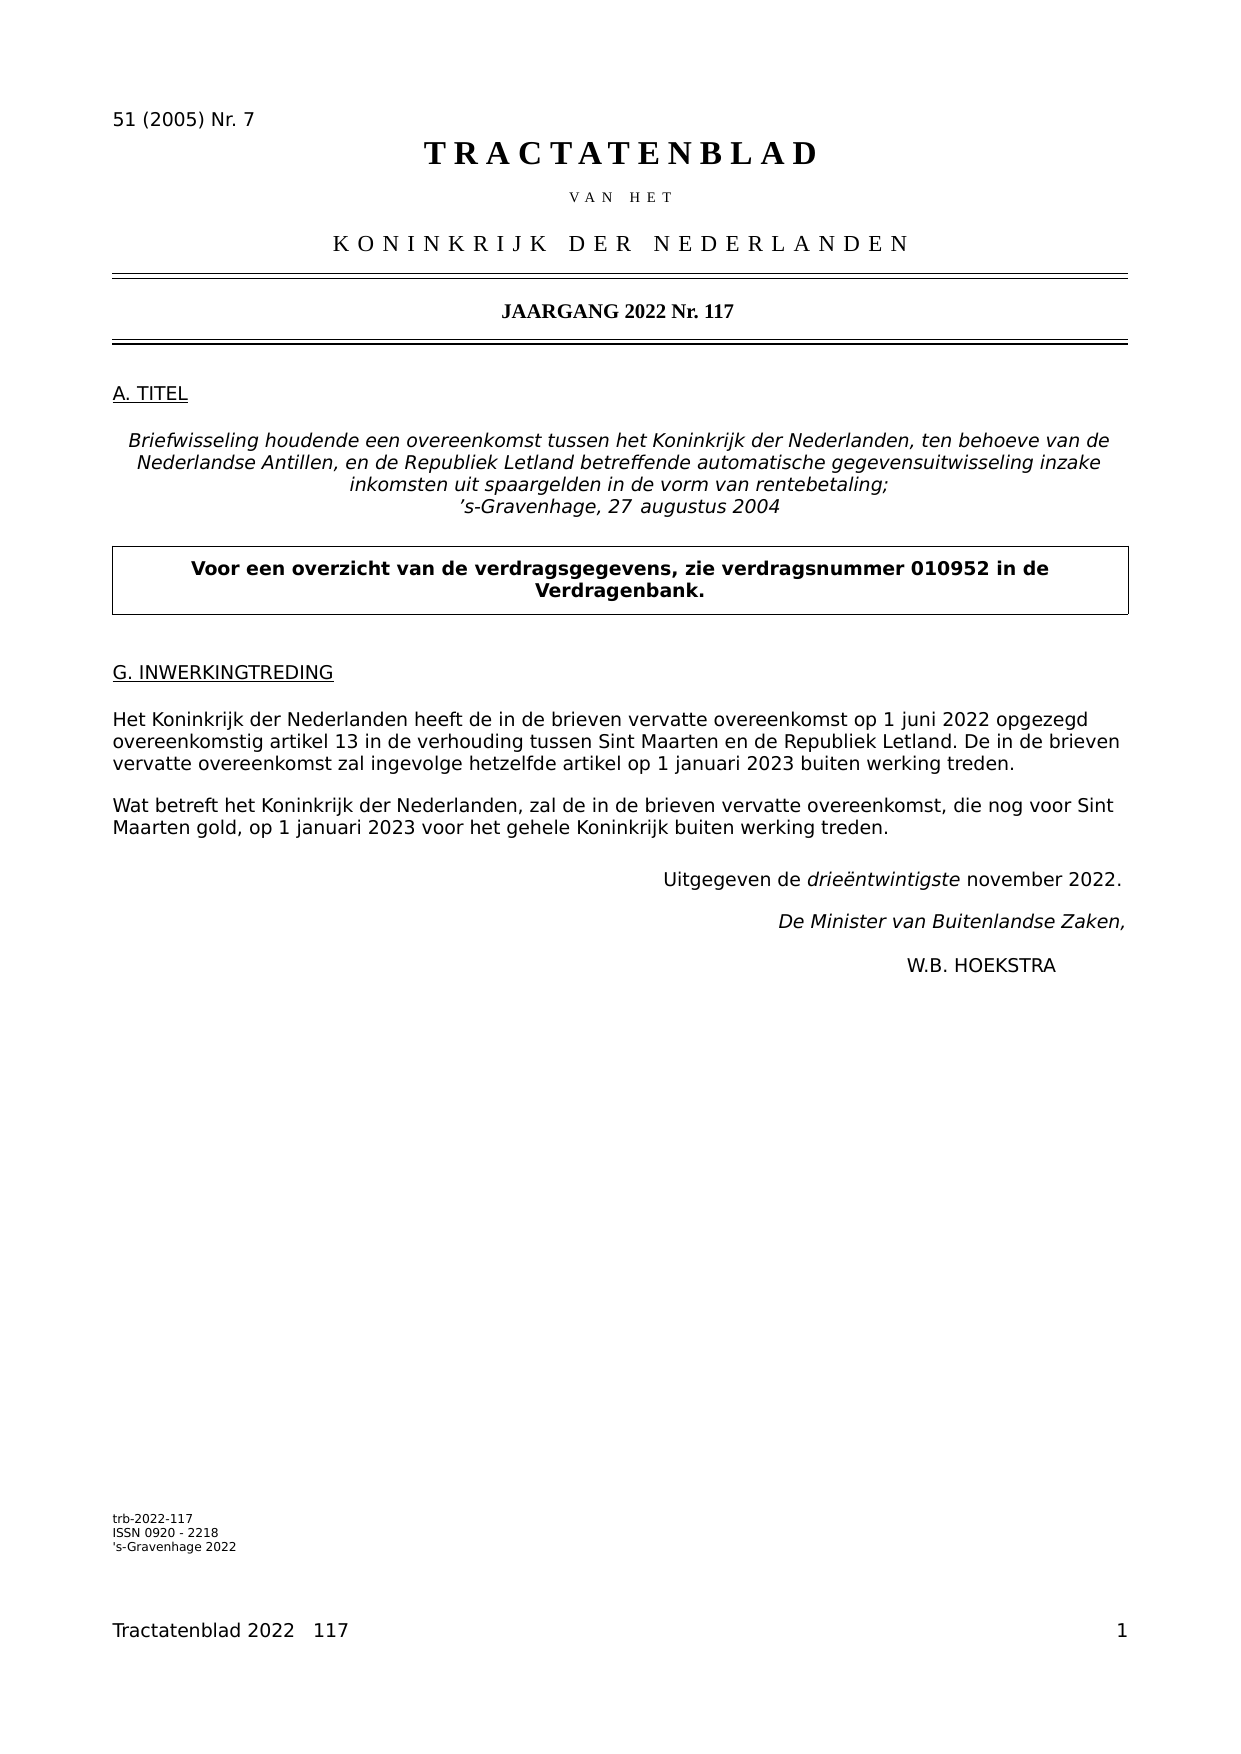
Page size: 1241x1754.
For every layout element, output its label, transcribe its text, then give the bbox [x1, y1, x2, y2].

subtitle A. TITEL [112, 383, 1128, 405]
text Uitgegeven de drieëntwintigste november 2022. [112, 869, 1128, 891]
text Het Koninkrijk der Nederlanden heeft de in de brieven vervatte overeenkomst op 1 juni 2022 opgezegd overeenkomstig artikel 13 in de verhouding tussen Sint Maarten en de Republiek Letland. De in de brieven vervatte overeenkomst zal ingevolge hetzelfde artikel op 1 januari 2023 buiten werking treden. [112, 709, 1128, 775]
text TRACTATENBLAD [112, 133, 1128, 172]
text trb-2022-117 [112, 1512, 346, 1526]
text De Minister van Buitenlandse Zaken, W.B. HOEKSTRA [112, 911, 1128, 977]
text 51 (2005) Nr. 7 [112, 109, 1128, 131]
text JAARGANG 2022 Nr. 117 [112, 299, 1128, 323]
text KONINKRIJK DER NEDERLANDEN [112, 229, 1128, 256]
text ISSN 0920 - 2218 [112, 1526, 346, 1540]
text ’s-Gravenhage, 27 augustus 2004 [112, 496, 1128, 518]
text VAN HET [112, 189, 1128, 206]
text Briefwisseling houdende een overeenkomst tussen het Koninkrijk der Nederlanden, ten behoeve van de Nederlandse Antillen, en de Republiek Letland betreffende automatische gegevensuitwisseling inzake inkomsten uit spaargelden in de vorm van rentebetaling; [112, 430, 1128, 496]
text Wat betreft het Koninkrijk der Nederlanden, zal de in de brieven vervatte overeenkomst, die nog voor Sint Maarten gold, op 1 januari 2023 voor het gehele Koninkrijk buiten werking treden. [112, 795, 1128, 839]
subtitle G. INWERKINGTREDING [112, 662, 1128, 684]
text 's-Gravenhage 2022 [112, 1540, 346, 1554]
